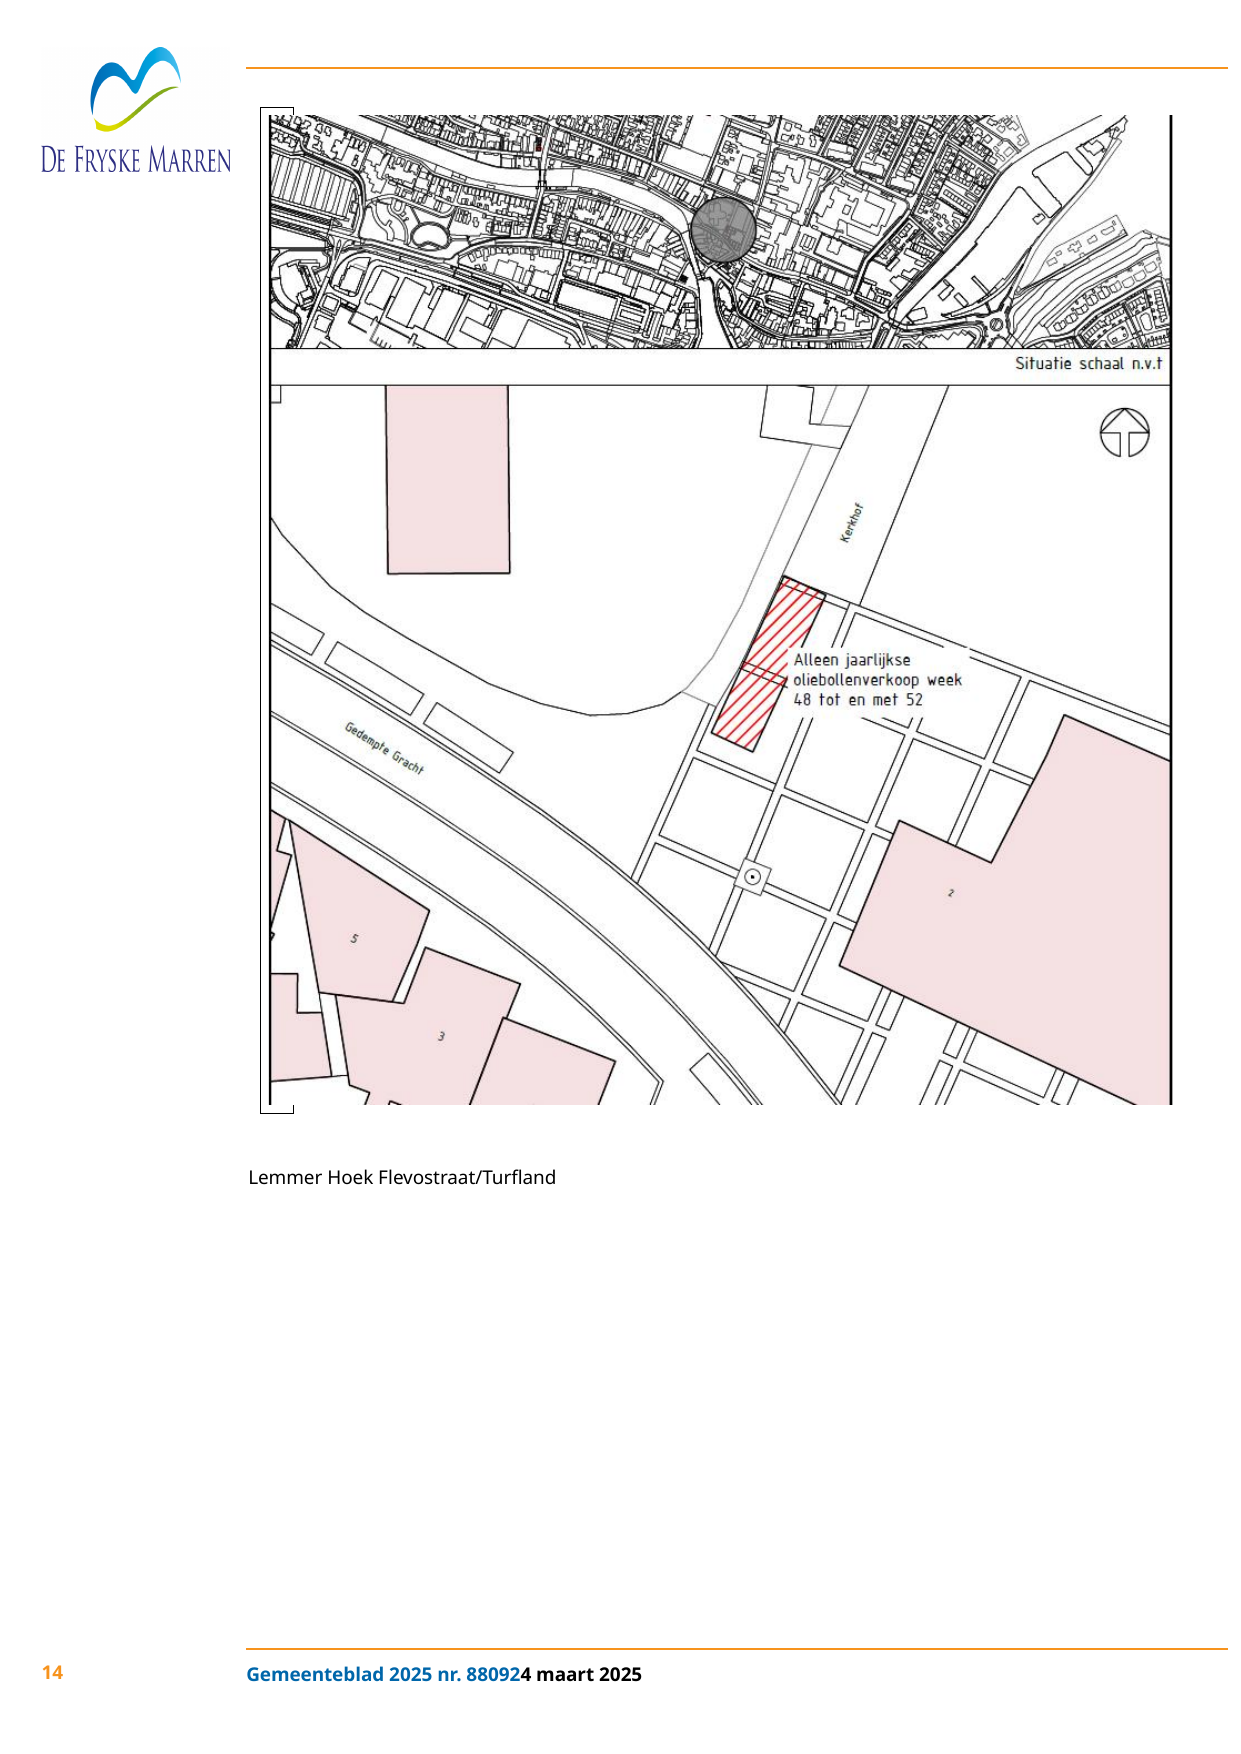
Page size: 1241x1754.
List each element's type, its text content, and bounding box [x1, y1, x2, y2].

picture [268, 115, 1173, 1105]
picture [41, 47, 231, 172]
text Lemmer Hoek Flevostraat/Turfland [248, 1164, 1152, 1190]
